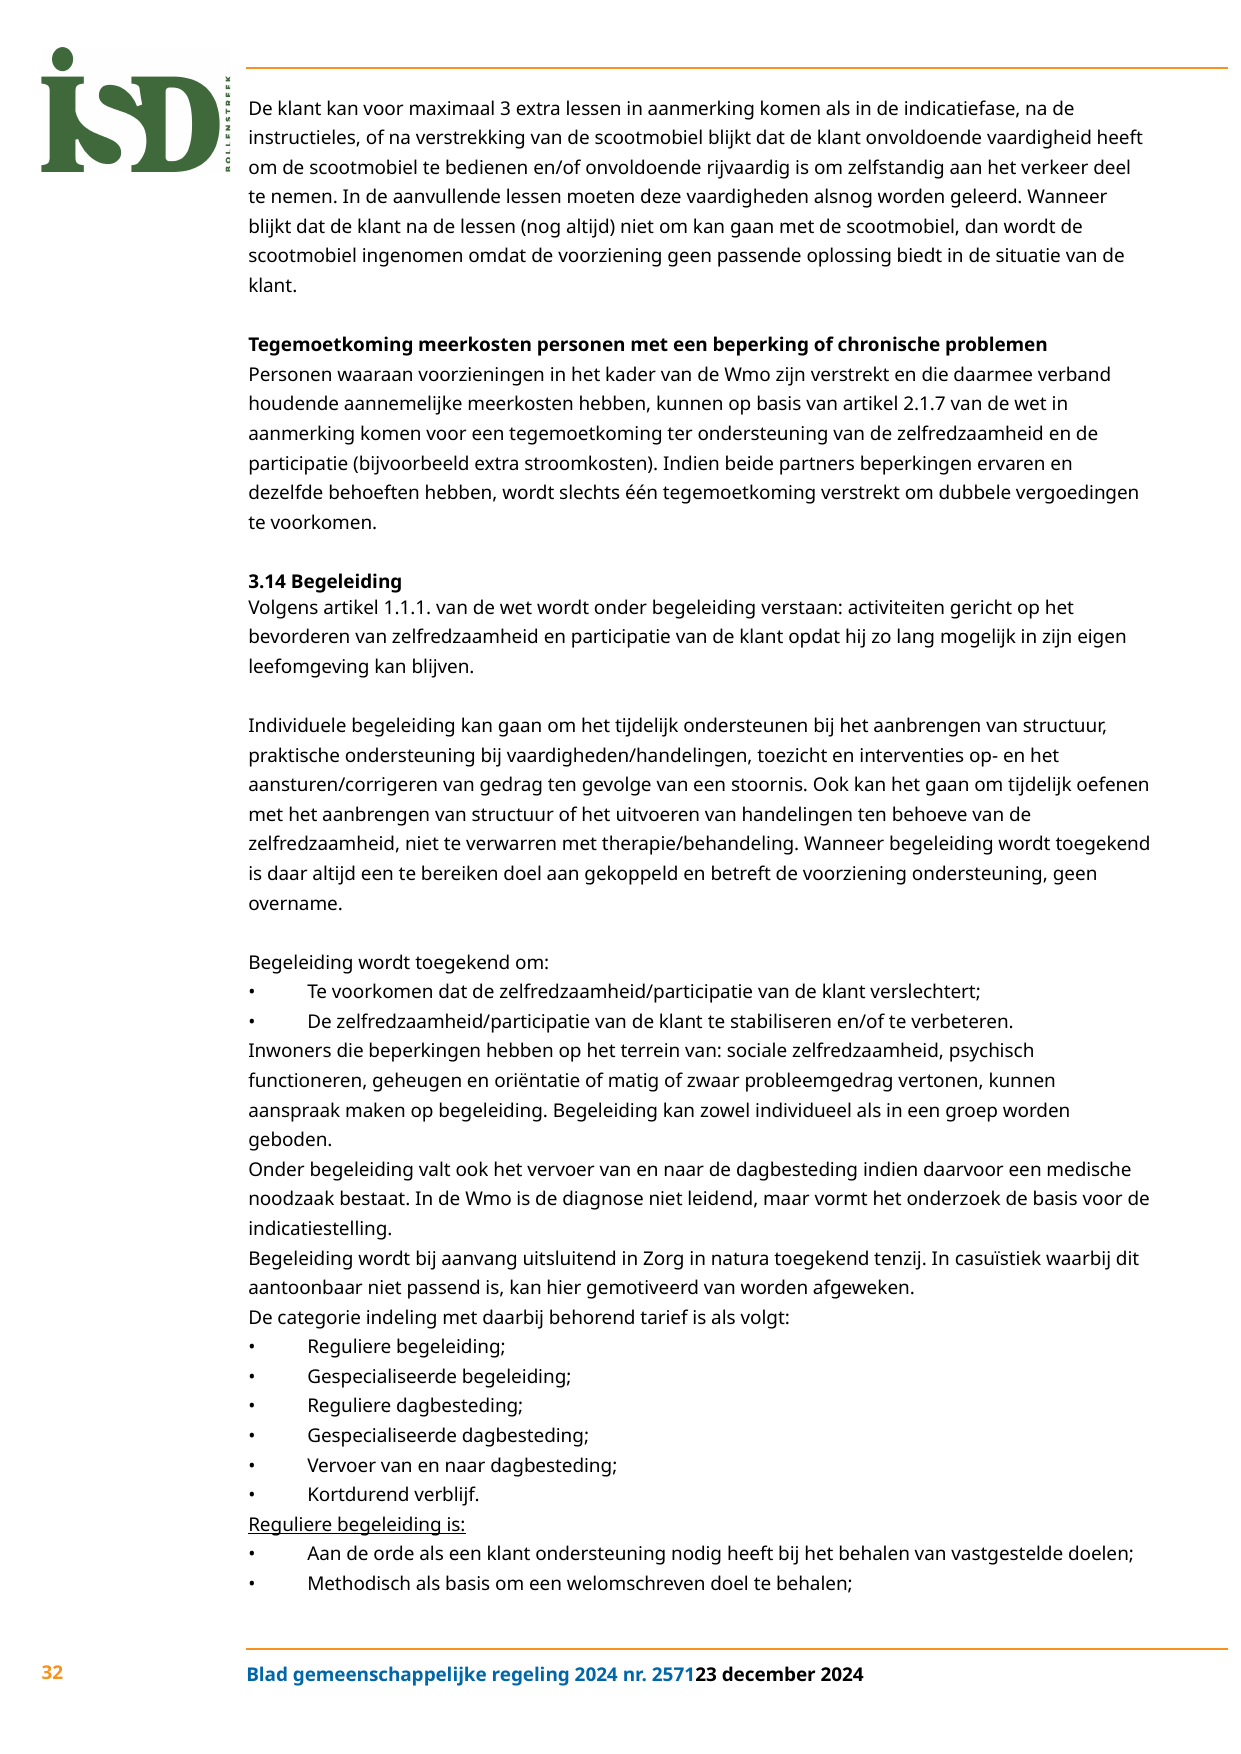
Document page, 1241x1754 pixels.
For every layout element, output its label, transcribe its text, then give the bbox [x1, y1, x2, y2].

text Begeleiding wordt toegekend om: [248, 949, 1152, 974]
text Individuele begeleiding kan gaan om het tijdelijk ondersteunen bij het aanbrengen van structuur, praktische ondersteuning bij vaardigheden/handelingen, toezicht en interventies op- en het aansturen/corrigeren van gedrag ten gevolge van een stoornis. Ook kan het gaan om tijdelijk oefenen met het aanbrengen van structuur of het uitvoeren van handelingen ten behoeve van de zelfredzaamheid, niet te verwarren met therapie/behandeling. Wanneer begeleiding wordt toegekend is daar altijd een te bereiken doel aan gekoppeld en betreft de voorziening ondersteuning, geen overname. [248, 712, 1152, 915]
list Te voorkomen dat de zelfredzaamheid/participatie van de klant verslechtert; [248, 978, 1152, 1004]
text De categorie indeling met daarbij behorend tarief is als volgt: [248, 1304, 1152, 1329]
text Volgens artikel 1.1.1. van de wet wordt onder begeleiding verstaan: activiteiten gericht op het bevorderen van zelfredzaamheid en participatie van de klant opdat hij zo lang mogelijk in zijn eigen leefomgeving kan blijven. [248, 594, 1152, 679]
picture [41, 47, 231, 172]
text Onder begeleiding valt ook het vervoer van en naar de dagbesteding indien daarvoor een medische noodzaak bestaat. In de Wmo is de diagnose niet leidend, maar vormt het onderzoek de basis voor de indicatiestelling. [248, 1156, 1152, 1241]
text Begeleiding wordt bij aanvang uitsluitend in Zorg in natura toegekend tenzij. In casuïstiek waarbij dit aantoonbaar niet passend is, kan hier gemotiveerd van worden afgeweken. [248, 1245, 1152, 1300]
text 3.14 Begeleiding [248, 568, 1152, 594]
text Reguliere begeleiding is: [248, 1511, 1152, 1537]
list Reguliere dagbesteding; [248, 1393, 1152, 1418]
list Gespecialiseerde dagbesteding; [248, 1422, 1152, 1448]
text Tegemoetkoming meerkosten personen met een beperking of chronische problemen [248, 331, 1152, 357]
text Personen waaraan voorzieningen in het kader van de Wmo zijn verstrekt en die daarmee verband houdende aannemelijke meerkosten hebben, kunnen op basis van artikel 2.1.7 van de wet in aanmerking komen voor een tegemoetkoming ter ondersteuning van de zelfredzaamheid en de participatie (bijvoorbeeld extra stroomkosten). Indien beide partners beperkingen ervaren en dezelfde behoeften hebben, wordt slechts één tegemoetkoming verstrekt om dubbele vergoedingen te voorkomen. [248, 361, 1152, 535]
list Reguliere begeleiding; [248, 1333, 1152, 1359]
list Kortdurend verblijf. [248, 1481, 1152, 1507]
list Vervoer van en naar dagbesteding; [248, 1452, 1152, 1477]
list Aan de orde als een klant ondersteuning nodig heeft bij het behalen van vastgestelde doelen; [248, 1541, 1152, 1566]
text Inwoners die beperkingen hebben op het terrein van: sociale zelfredzaamheid, psychisch functioneren, geheugen en oriëntatie of matig of zwaar probleemgedrag vertonen, kunnen aanspraak maken op begeleiding. Begeleiding kan zowel individueel als in een groep worden geboden. [248, 1038, 1152, 1152]
list Gespecialiseerde begeleiding; [248, 1363, 1152, 1389]
text De klant kan voor maximaal 3 extra lessen in aanmerking komen als in de indicatiefase, na de instructieles, of na verstrekking van de scootmobiel blijkt dat de klant onvoldoende vaardigheid heeft om de scootmobiel te bedienen en/of onvoldoende rijvaardig is om zelfstandig aan het verkeer deel te nemen. In de aanvullende lessen moeten deze vaardigheden alsnog worden geleerd. Wanneer blijkt dat de klant na de lessen (nog altijd) niet om kan gaan met de scootmobiel, dan wordt de scootmobiel ingenomen omdat de voorziening geen passende oplossing biedt in de situatie van de klant. [248, 95, 1152, 298]
list Methodisch als basis om een welomschreven doel te behalen; [248, 1570, 1152, 1596]
list De zelfredzaamheid/participatie van de klant te stabiliseren en/of te verbeteren. [248, 1008, 1152, 1034]
